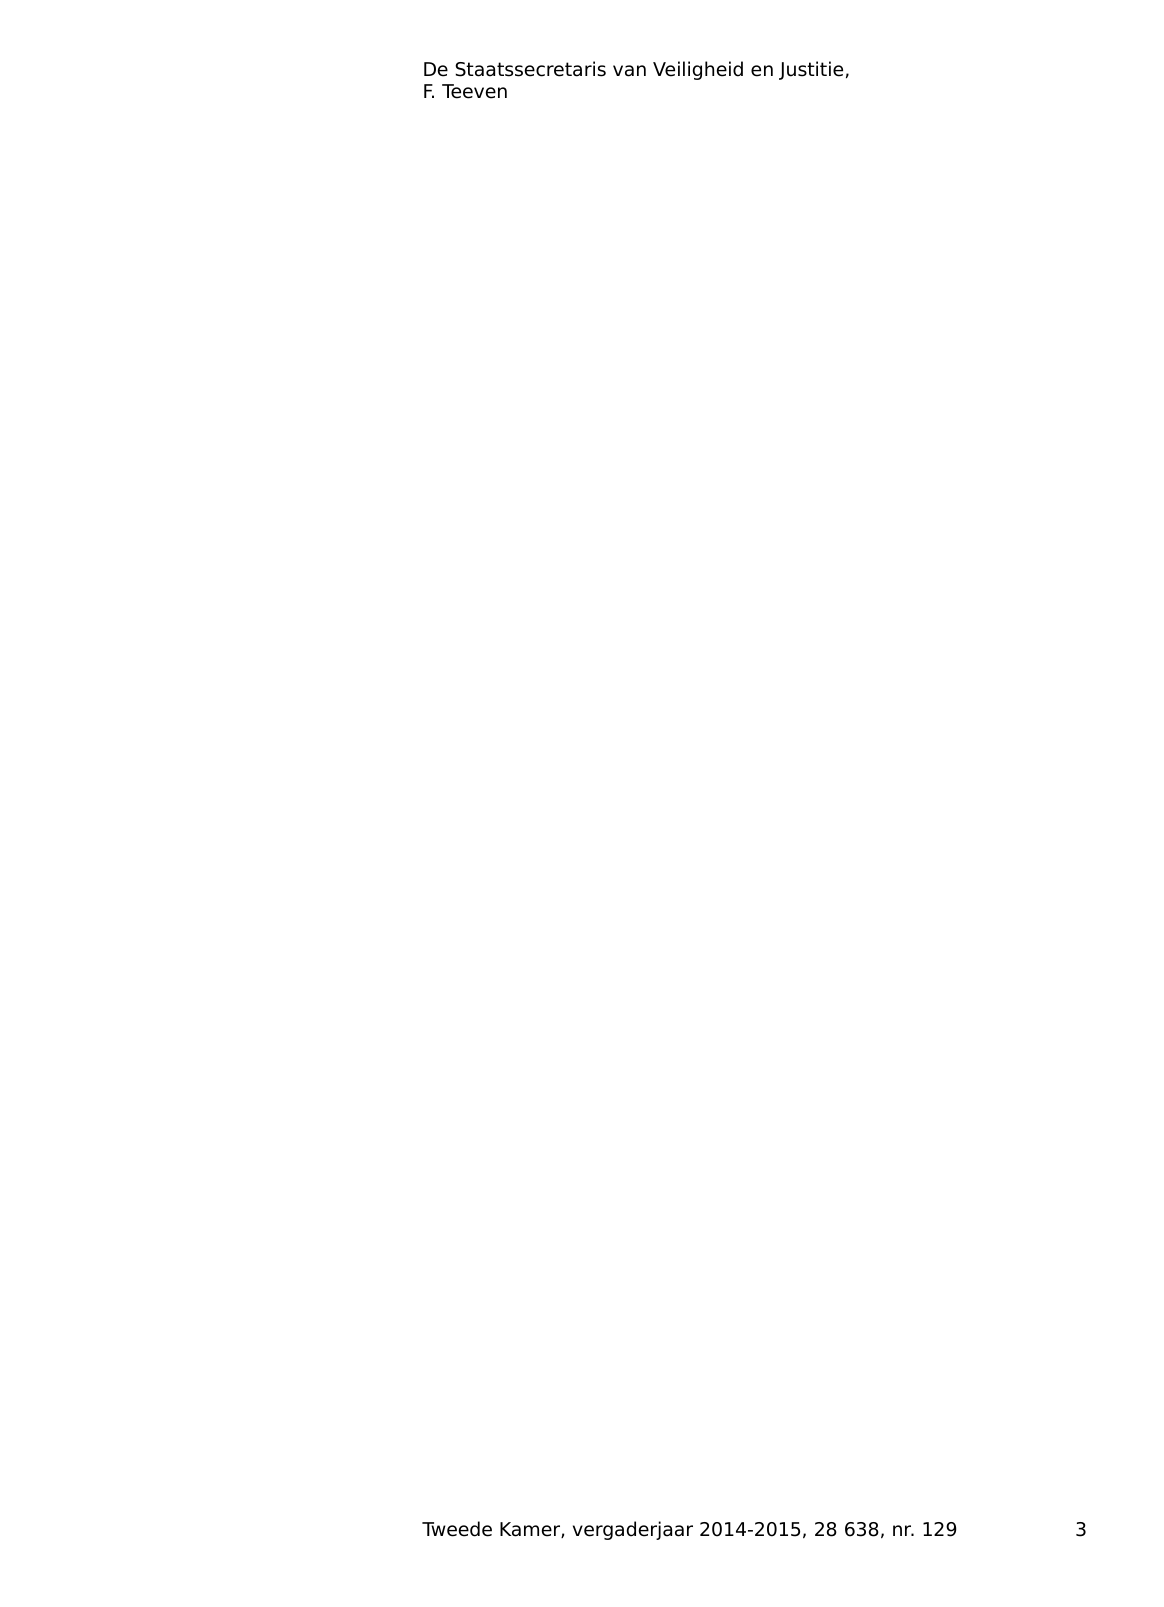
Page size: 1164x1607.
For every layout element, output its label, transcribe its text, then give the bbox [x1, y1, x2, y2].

text De Staatssecretaris van Veiligheid en Justitie, F. Teeven [422, 59, 1087, 103]
